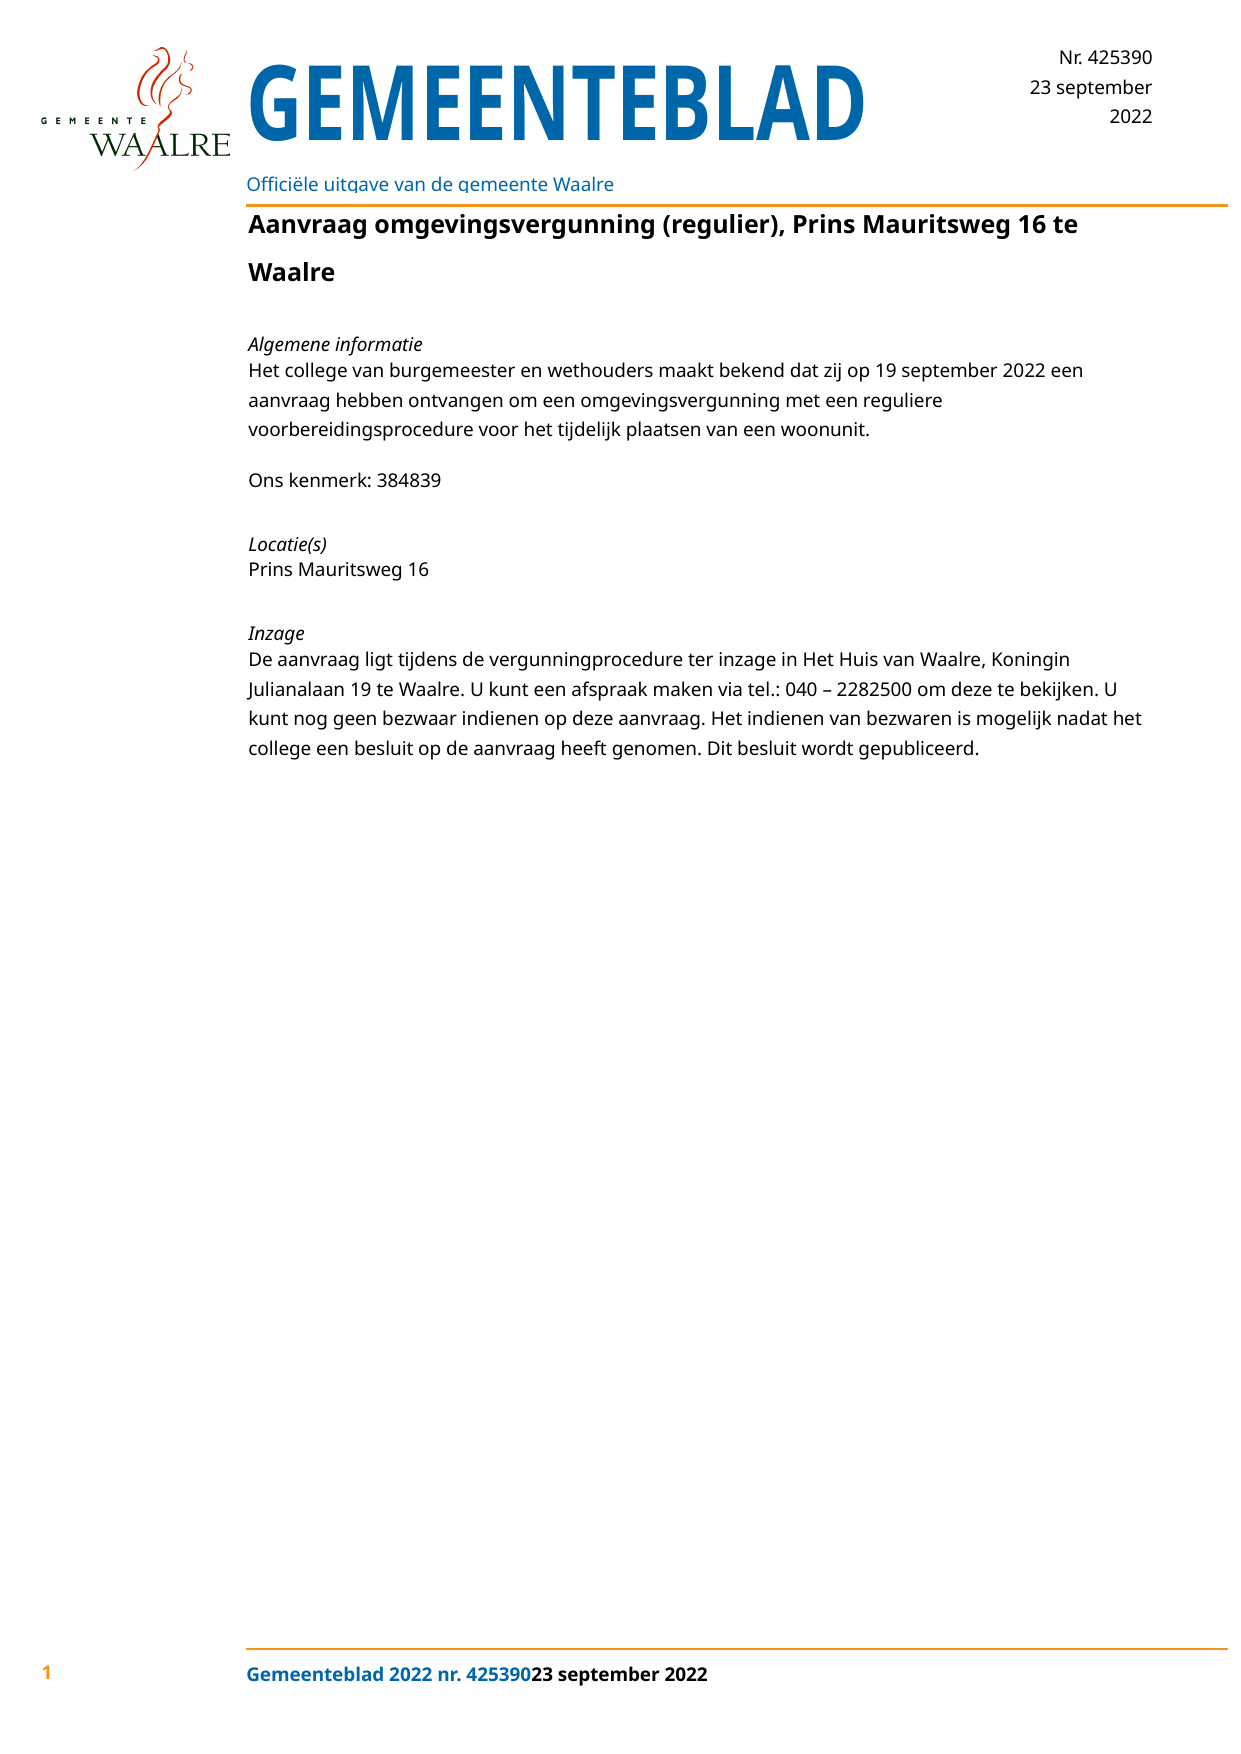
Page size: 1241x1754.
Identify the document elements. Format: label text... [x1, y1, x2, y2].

text Locatie(s) [248, 531, 1152, 556]
text Inzage [248, 620, 1152, 646]
text Aanvraag omgevingsvergunning (regulier), Prins Mauritsweg 16 te Waalre [248, 207, 1152, 288]
text Het college van burgemeester en wethouders maakt bekend dat zij op 19 september 2022 een aanvraag hebben ontvangen om een omgevingsvergunning met een reguliere voorbereidingsprocedure voor het tijdelijk plaatsen van een woonunit. [248, 357, 1152, 442]
text Prins Mauritsweg 16 [248, 556, 1152, 582]
text Algemene informatie [248, 331, 1152, 357]
picture [41, 47, 231, 172]
text De aanvraag ligt tijdens de vergunningprocedure ter inzage in Het Huis van Waalre, Koningin Julianalaan 19 te Waalre. U kunt een afspraak maken via tel.: 040 – 2282500 om deze te bekijken. U kunt nog geen bezwaar indienen op deze aanvraag. Het indienen van bezwaren is mogelijk nadat het college een besluit op de aanvraag heeft genomen. Dit besluit wordt gepubliceerd. [248, 646, 1152, 761]
text Ons kenmerk: 384839 [248, 467, 1152, 492]
